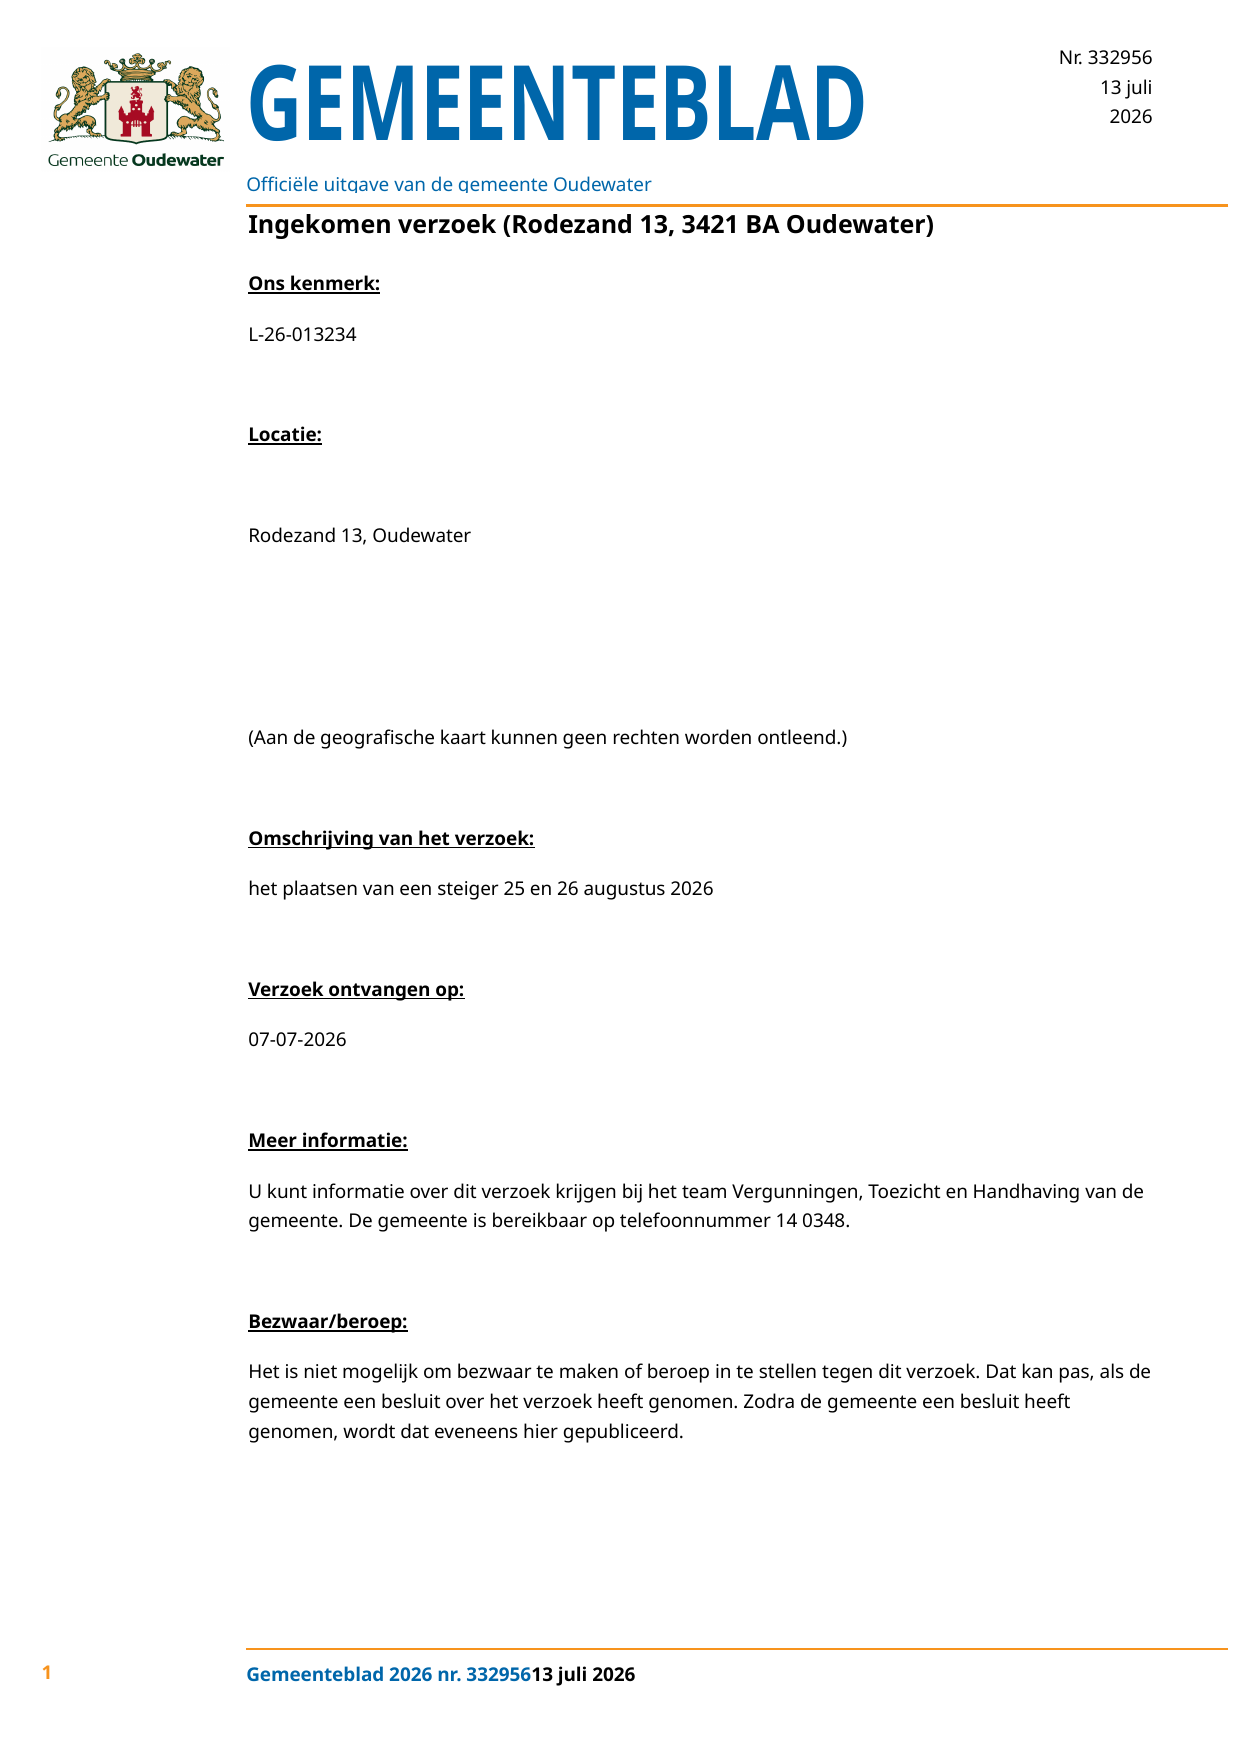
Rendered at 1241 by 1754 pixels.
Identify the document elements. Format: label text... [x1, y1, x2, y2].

picture [41, 47, 231, 172]
text L-26-013234 [248, 321, 1152, 346]
text U kunt informatie over dit verzoek krijgen bij het team Vergunningen, Toezicht en Handhaving van de gemeente. De gemeente is bereikbaar op telefoonnummer 14 0348. [248, 1178, 1152, 1233]
text Ons kenmerk: [248, 270, 1152, 296]
text Bezwaar/beroep: [248, 1308, 1152, 1334]
text Omschrijving van het verzoek: [248, 825, 1152, 851]
text Meer informatie: [248, 1127, 1152, 1153]
text Locatie: [248, 422, 1152, 447]
text Rodezand 13, Oudewater [248, 522, 1152, 548]
text Het is niet mogelijk om bezwaar te maken of beroep in te stellen tegen dit verzoek. Dat kan pas, als de gemeente een besluit over het verzoek heeft genomen. Zodra de gemeente een besluit heeft genomen, wordt dat eveneens hier gepubliceerd. [248, 1359, 1152, 1443]
text Verzoek ontvangen op: [248, 976, 1152, 1002]
text Ingekomen verzoek (Rodezand 13, 3421 BA Oudewater) [248, 207, 1152, 241]
text het plaatsen van een steiger 25 en 26 augustus 2026 [248, 875, 1152, 901]
text (Aan de geografische kaart kunnen geen rechten worden ontleend.) [248, 724, 1152, 750]
text 07-07-2026 [248, 1027, 1152, 1052]
